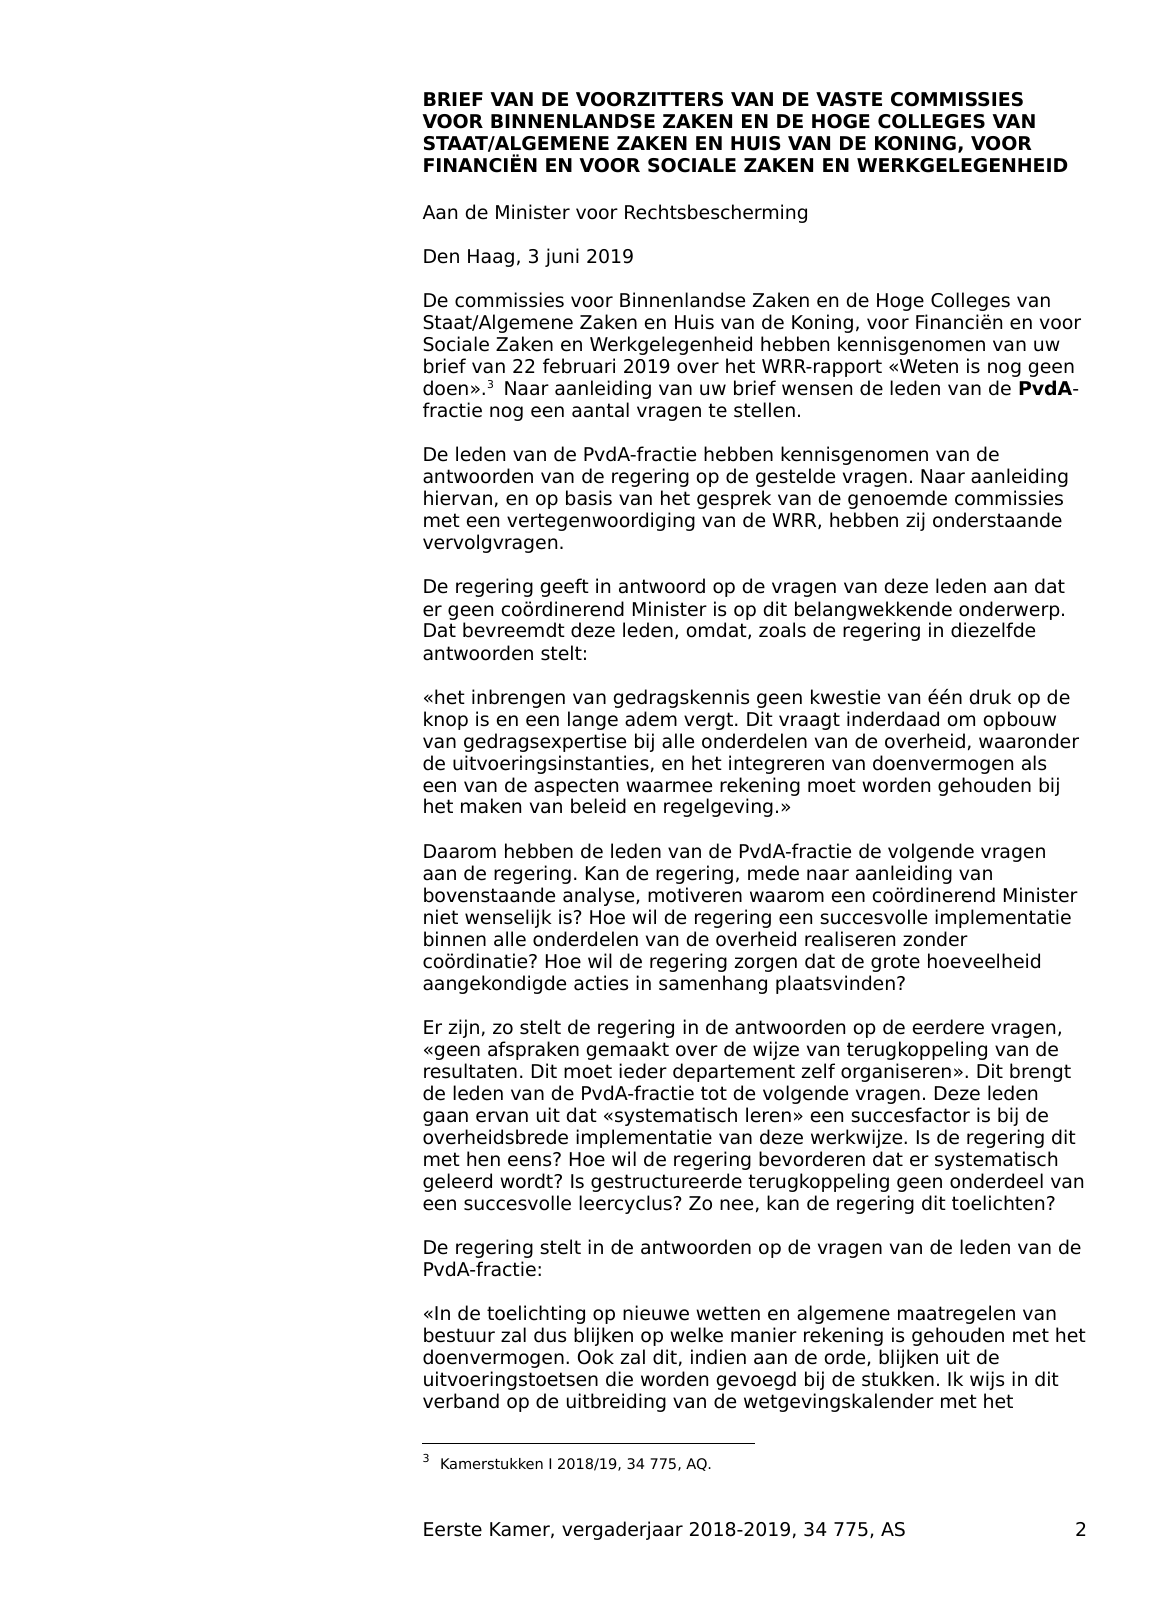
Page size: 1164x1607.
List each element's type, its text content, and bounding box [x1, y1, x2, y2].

text De regering stelt in de antwoorden op de vragen van de leden van de PvdA-fractie: [422, 1237, 1087, 1281]
text Den Haag, 3 juni 2019 [422, 246, 1087, 268]
text De leden van de PvdA-fractie hebben kennisgenomen van de antwoorden van de regering op de gestelde vragen. Naar aanleiding hiervan, en op basis van het gesprek van de genoemde commissies met een vertegenwoordiging van de WRR, hebben zij onderstaande vervolgvragen. [422, 444, 1087, 554]
text Daarom hebben de leden van de PvdA-fractie de volgende vragen aan de regering. Kan de regering, mede naar aanleiding van bovenstaande analyse, motiveren waarom een coördinerend Minister niet wenselijk is? Hoe wil de regering een succesvolle implementatie binnen alle onderdelen van de overheid realiseren zonder coördinatie? Hoe wil de regering zorgen dat de grote hoeveelheid aangekondigde acties in samenhang plaatsvinden? [422, 841, 1087, 994]
text Aan de Minister voor Rechtsbescherming [422, 202, 1087, 224]
subtitle BRIEF VAN DE VOORZITTERS VAN DE VASTE COMMISSIES VOOR BINNENLANDSE ZAKEN EN DE HOGE COLLEGES VAN STAAT/ALGEMENE ZAKEN EN HUIS VAN DE KONING, VOOR FINANCIËN EN VOOR SOCIALE ZAKEN EN WERKGELEGENHEID [422, 89, 1087, 177]
text «het inbrengen van gedragskennis geen kwestie van één druk op de knop is en een lange adem vergt. Dit vraagt inderdaad om opbouw van gedragsexpertise bij alle onderdelen van de overheid, waaronder de uitvoeringsinstanties, en het integreren van doenvermogen als een van de aspecten waarmee rekening moet worden gehouden bij het maken van beleid en regelgeving.» [422, 687, 1087, 818]
text De regering geeft in antwoord op de vragen van deze leden aan dat er geen coördinerend Minister is op dit belangwekkende onderwerp. Dat bevreemdt deze leden, omdat, zoals de regering in diezelfde antwoorden stelt: [422, 576, 1087, 664]
text Kamerstukken I 2018/19, 34 775, AQ. [422, 1452, 1087, 1474]
text «In de toelichting op nieuwe wetten en algemene maatregelen van bestuur zal dus blijken op welke manier rekening is gehouden met het doenvermogen. Ook zal dit, indien aan de orde, blijken uit de uitvoeringstoetsen die worden gevoegd bij de stukken. Ik wijs in dit verband op de uitbreiding van de wetgevingskalender met het [422, 1303, 1087, 1413]
text Er zijn, zo stelt de regering in de antwoorden op de eerdere vragen, «geen afspraken gemaakt over de wijze van terugkoppeling van de resultaten. Dit moet ieder departement zelf organiseren». Dit brengt de leden van de PvdA-fractie tot de volgende vragen. Deze leden gaan ervan uit dat «systematisch leren» een succesfactor is bij de overheidsbrede implementatie van deze werkwijze. Is de regering dit met hen eens? Hoe wil de regering bevorderen dat er systematisch geleerd wordt? Is gestructureerde terugkoppeling geen onderdeel van een succesvolle leercyclus? Zo nee, kan de regering dit toelichten? [422, 1017, 1087, 1214]
text De commissies voor Binnenlandse Zaken en de Hoge Colleges van Staat/Algemene Zaken en Huis van de Koning, voor Financiën en voor Sociale Zaken en Werkgelegenheid hebben kennisgenomen van uw brief van 22 februari 2019 over het WRR-rapport «Weten is nog geen doen». Naar aanleiding van uw brief wensen de leden van de PvdA-fractie nog een aantal vragen te stellen. [422, 290, 1087, 422]
